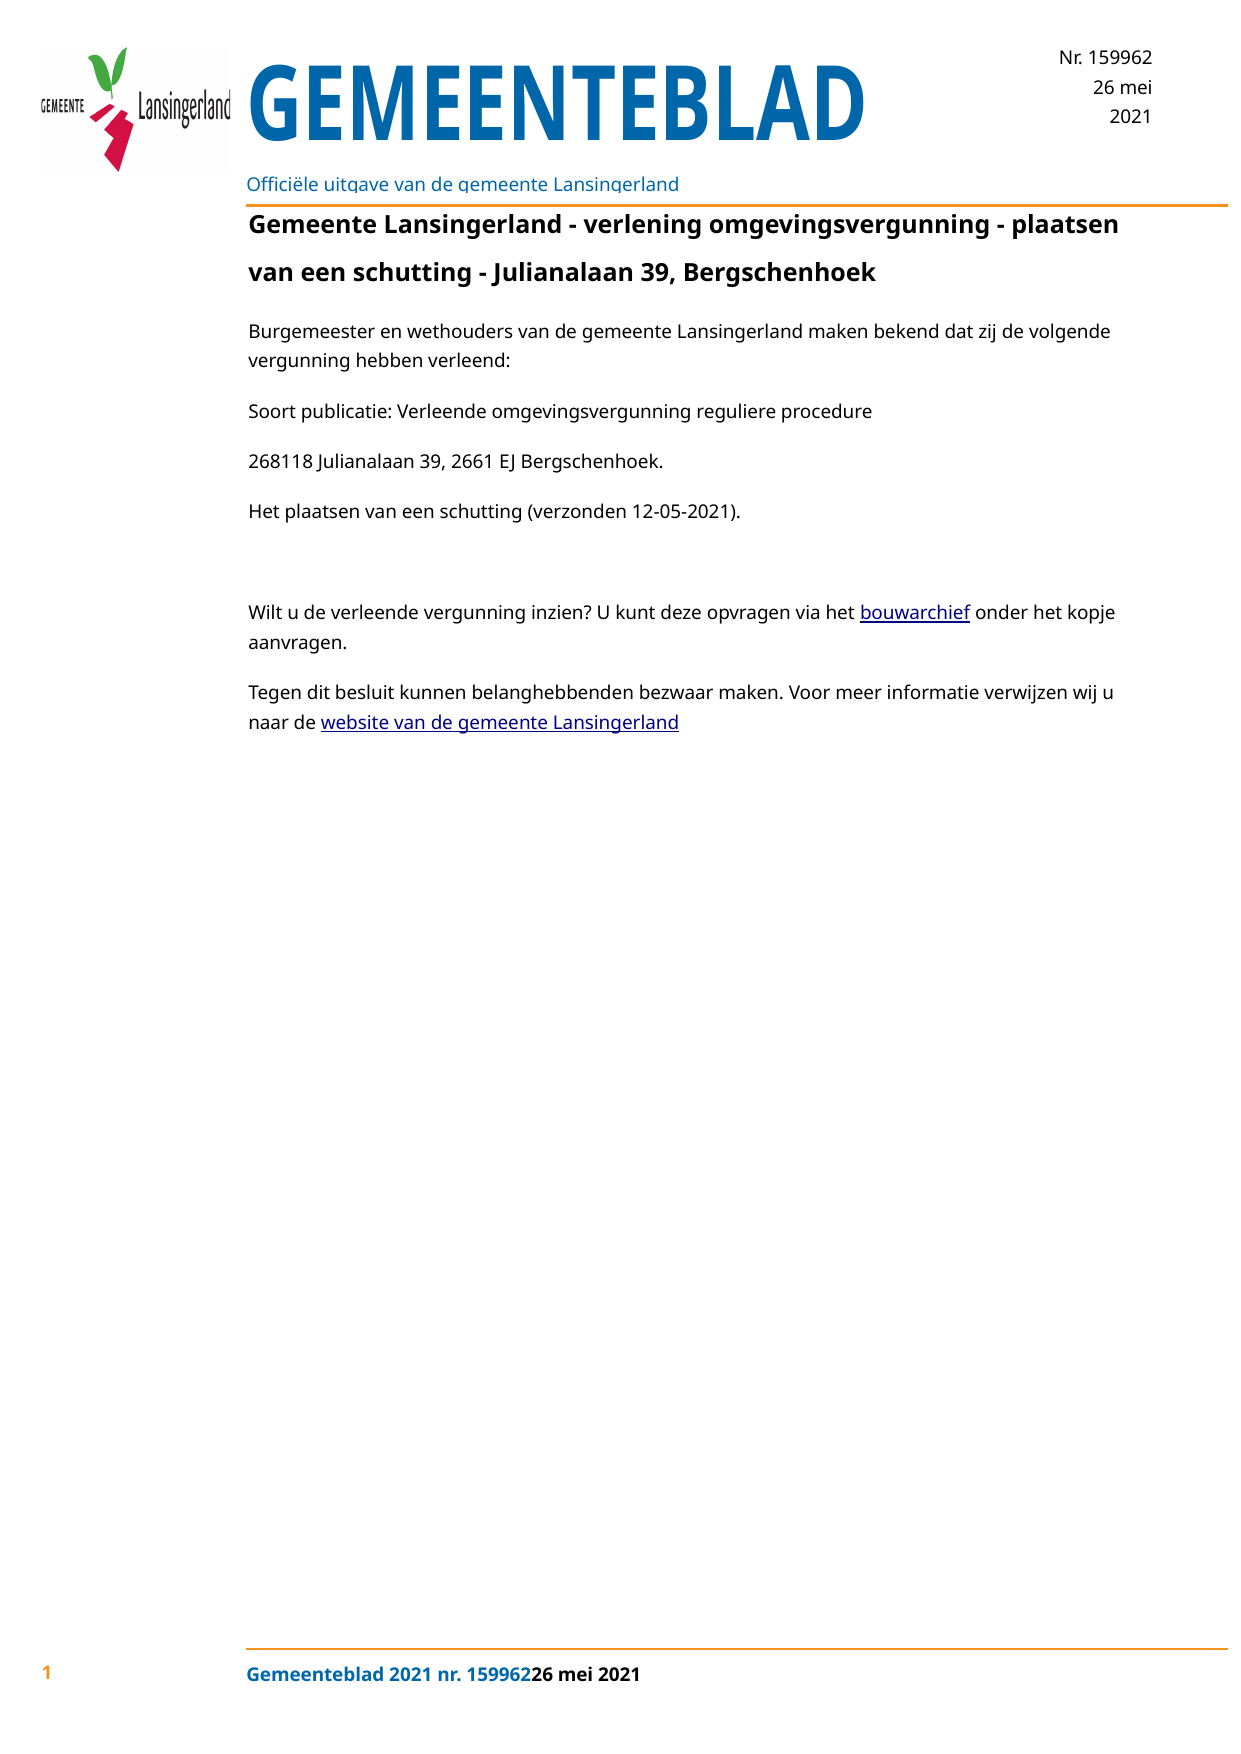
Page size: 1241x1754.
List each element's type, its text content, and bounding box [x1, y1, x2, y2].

text Het plaatsen van een schutting (verzonden 12-05-2021). [248, 499, 1152, 524]
text Gemeente Lansingerland - verlening omgevingsvergunning - plaatsen van een schutting - Julianalaan 39, Bergschenhoek [248, 207, 1152, 288]
text 268118 Julianalaan 39, 2661 EJ Bergschenhoek. [248, 448, 1152, 474]
text Tegen dit besluit kunnen belanghebbenden bezwaar maken. Voor meer informatie verwijzen wij u naar de website van de gemeente Lansingerland [248, 679, 1152, 735]
text Wilt u de verleende vergunning inzien? U kunt deze opvragen via het bouwarchief onder het kopje aanvragen. [248, 599, 1152, 655]
text Soort publicatie: Verleende omgevingsvergunning reguliere procedure [248, 398, 1152, 424]
picture [41, 47, 231, 172]
text Burgemeester en wethouders van de gemeente Lansingerland maken bekend dat zij de volgende vergunning hebben verleend: [248, 318, 1152, 373]
